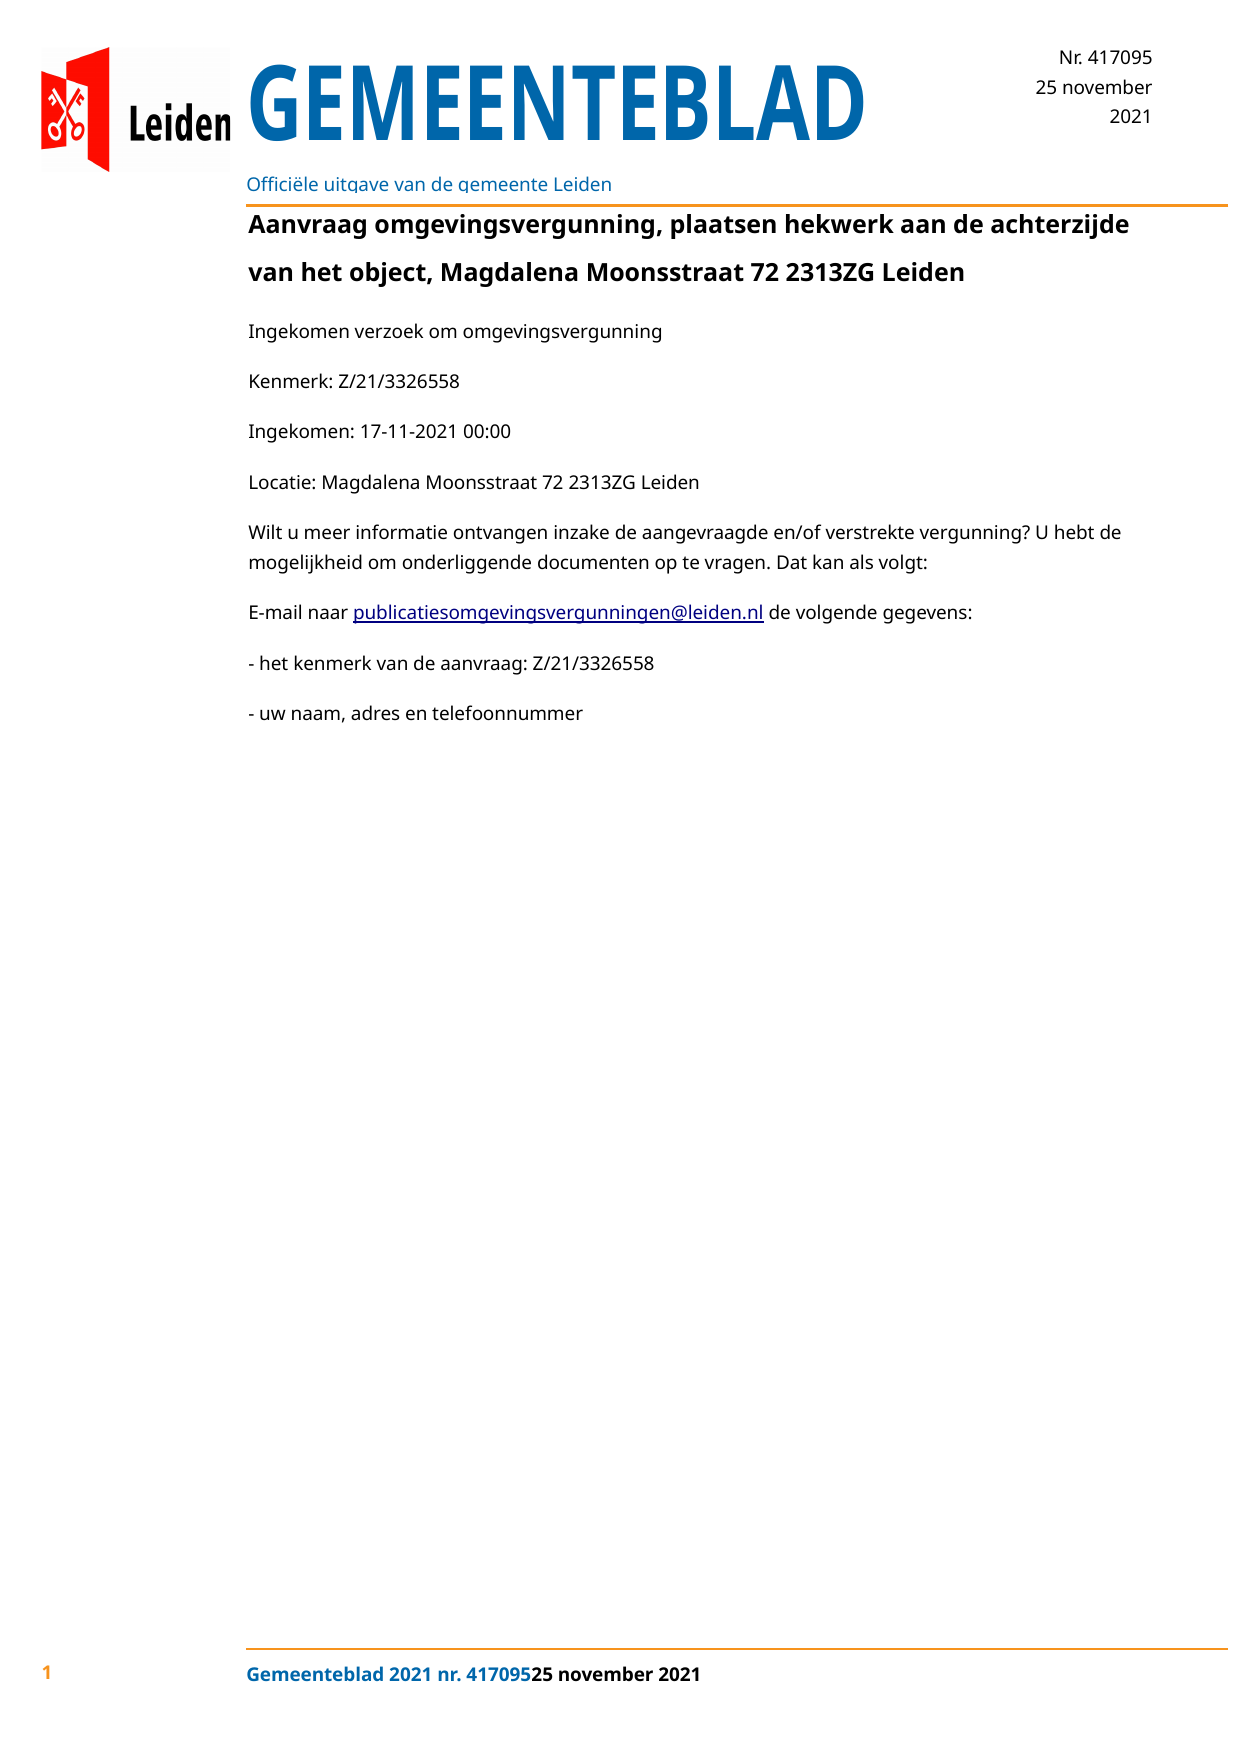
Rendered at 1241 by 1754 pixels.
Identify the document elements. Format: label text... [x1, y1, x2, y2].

text Ingekomen verzoek om omgevingsvergunning [248, 318, 1152, 344]
text E-mail naar publicatiesomgevingsvergunningen@leiden.nl de volgende gegevens: [248, 599, 1152, 625]
text - uw naam, adres en telefoonnummer [248, 700, 1152, 726]
text Aanvraag omgevingsvergunning, plaatsen hekwerk aan de achterzijde van het object, Magdalena Moonsstraat 72 2313ZG Leiden [248, 207, 1152, 288]
text - het kenmerk van de aanvraag: Z/21/3326558 [248, 650, 1152, 676]
text Wilt u meer informatie ontvangen inzake de aangevraagde en/of verstrekte vergunning? U hebt de mogelijkheid om onderliggende documenten op te vragen. Dat kan als volgt: [248, 519, 1152, 575]
text Ingekomen: 17-11-2021 00:00 [248, 419, 1152, 444]
text Kenmerk: Z/21/3326558 [248, 368, 1152, 394]
text Locatie: Magdalena Moonsstraat 72 2313ZG Leiden [248, 469, 1152, 495]
picture [41, 47, 231, 172]
